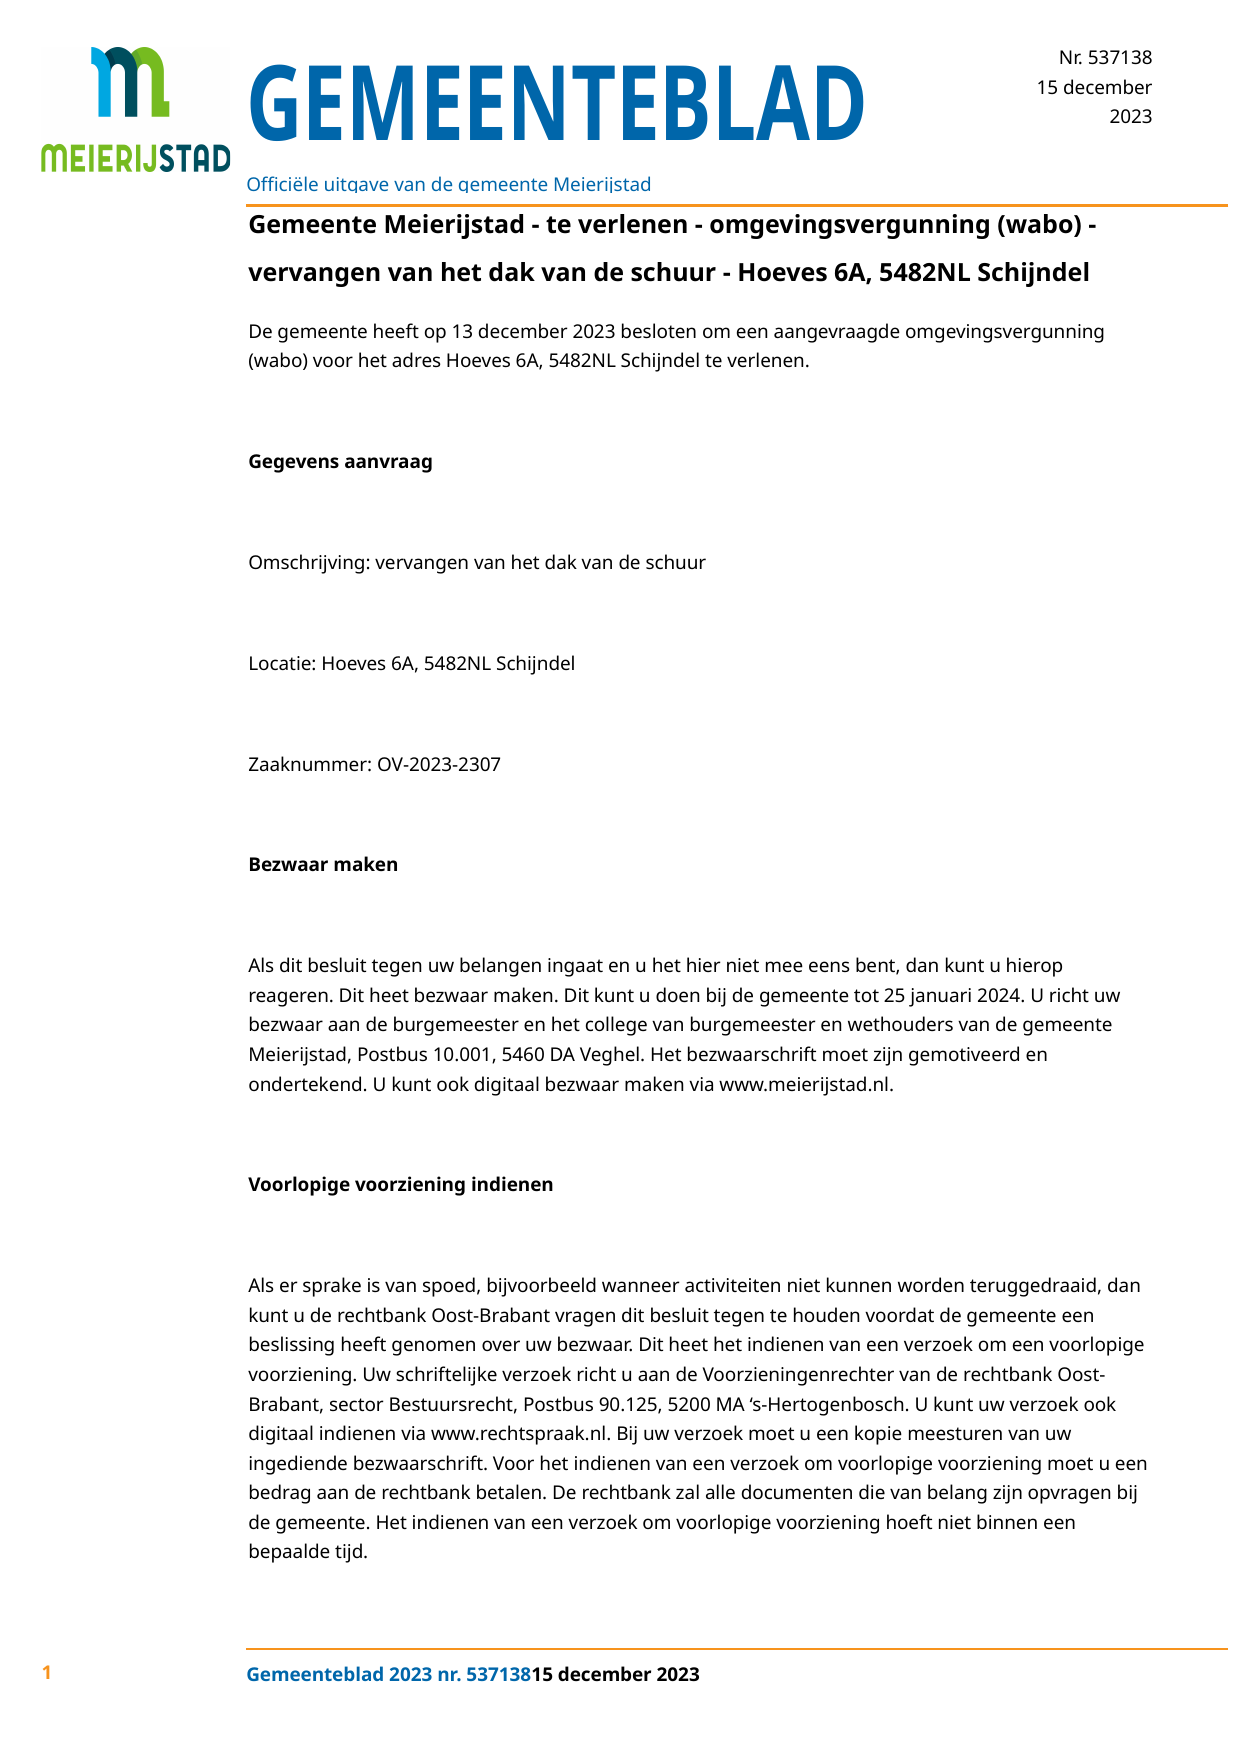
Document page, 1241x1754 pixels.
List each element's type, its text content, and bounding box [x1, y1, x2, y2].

text De gemeente heeft op 13 december 2023 besloten om een aangevraagde omgevingsvergunning (wabo) voor het adres Hoeves 6A, 5482NL Schijndel te verlenen. [248, 318, 1152, 373]
text Voorlopige voorziening indienen [248, 1172, 1152, 1197]
text Als dit besluit tegen uw belangen ingaat en u het hier niet mee eens bent, dan kunt u hierop reageren. Dit heet bezwaar maken. Dit kunt u doen bij de gemeente tot 25 januari 2024. U richt uw bezwaar aan de burgemeester en het college van burgemeester en wethouders van de gemeente Meierijstad, Postbus 10.001, 5460 DA Veghel. Het bezwaarschrift moet zijn gemotiveerd en ondertekend. U kunt ook digitaal bezwaar maken via www.meierijstad.nl. [248, 952, 1152, 1097]
text Gegevens aanvraag [248, 448, 1152, 474]
picture [41, 47, 231, 172]
text Omschrijving: vervangen van het dak van de schuur [248, 549, 1152, 575]
text Als er sprake is van spoed, bijvoorbeeld wanneer activiteiten niet kunnen worden teruggedraaid, dan kunt u de rechtbank Oost-Brabant vragen dit besluit tegen te houden voordat de gemeente een beslissing heeft genomen over uw bezwaar. Dit heet het indienen van een verzoek om een voorlopige voorziening. Uw schriftelijke verzoek richt u aan de Voorzieningenrechter van de rechtbank Oost-Brabant, sector Bestuursrecht, Postbus 90.125, 5200 MA ‘s-Hertogenbosch. U kunt uw verzoek ook digitaal indienen via www.rechtspraak.nl. Bij uw verzoek moet u een kopie meesturen van uw ingediende bezwaarschrift. Voor het indienen van een verzoek om voorlopige voorziening moet u een bedrag aan de rechtbank betalen. De rechtbank zal alle documenten die van belang zijn opvragen bij de gemeente. Het indienen van een verzoek om voorlopige voorziening hoeft niet binnen een bepaalde tijd. [248, 1272, 1152, 1564]
text Bezwaar maken [248, 852, 1152, 877]
text Gemeente Meierijstad - te verlenen - omgevingsvergunning (wabo) - vervangen van het dak van de schuur - Hoeves 6A, 5482NL Schijndel [248, 207, 1152, 288]
text Zaaknummer: OV-2023-2307 [248, 751, 1152, 777]
text Locatie: Hoeves 6A, 5482NL Schijndel [248, 650, 1152, 676]
